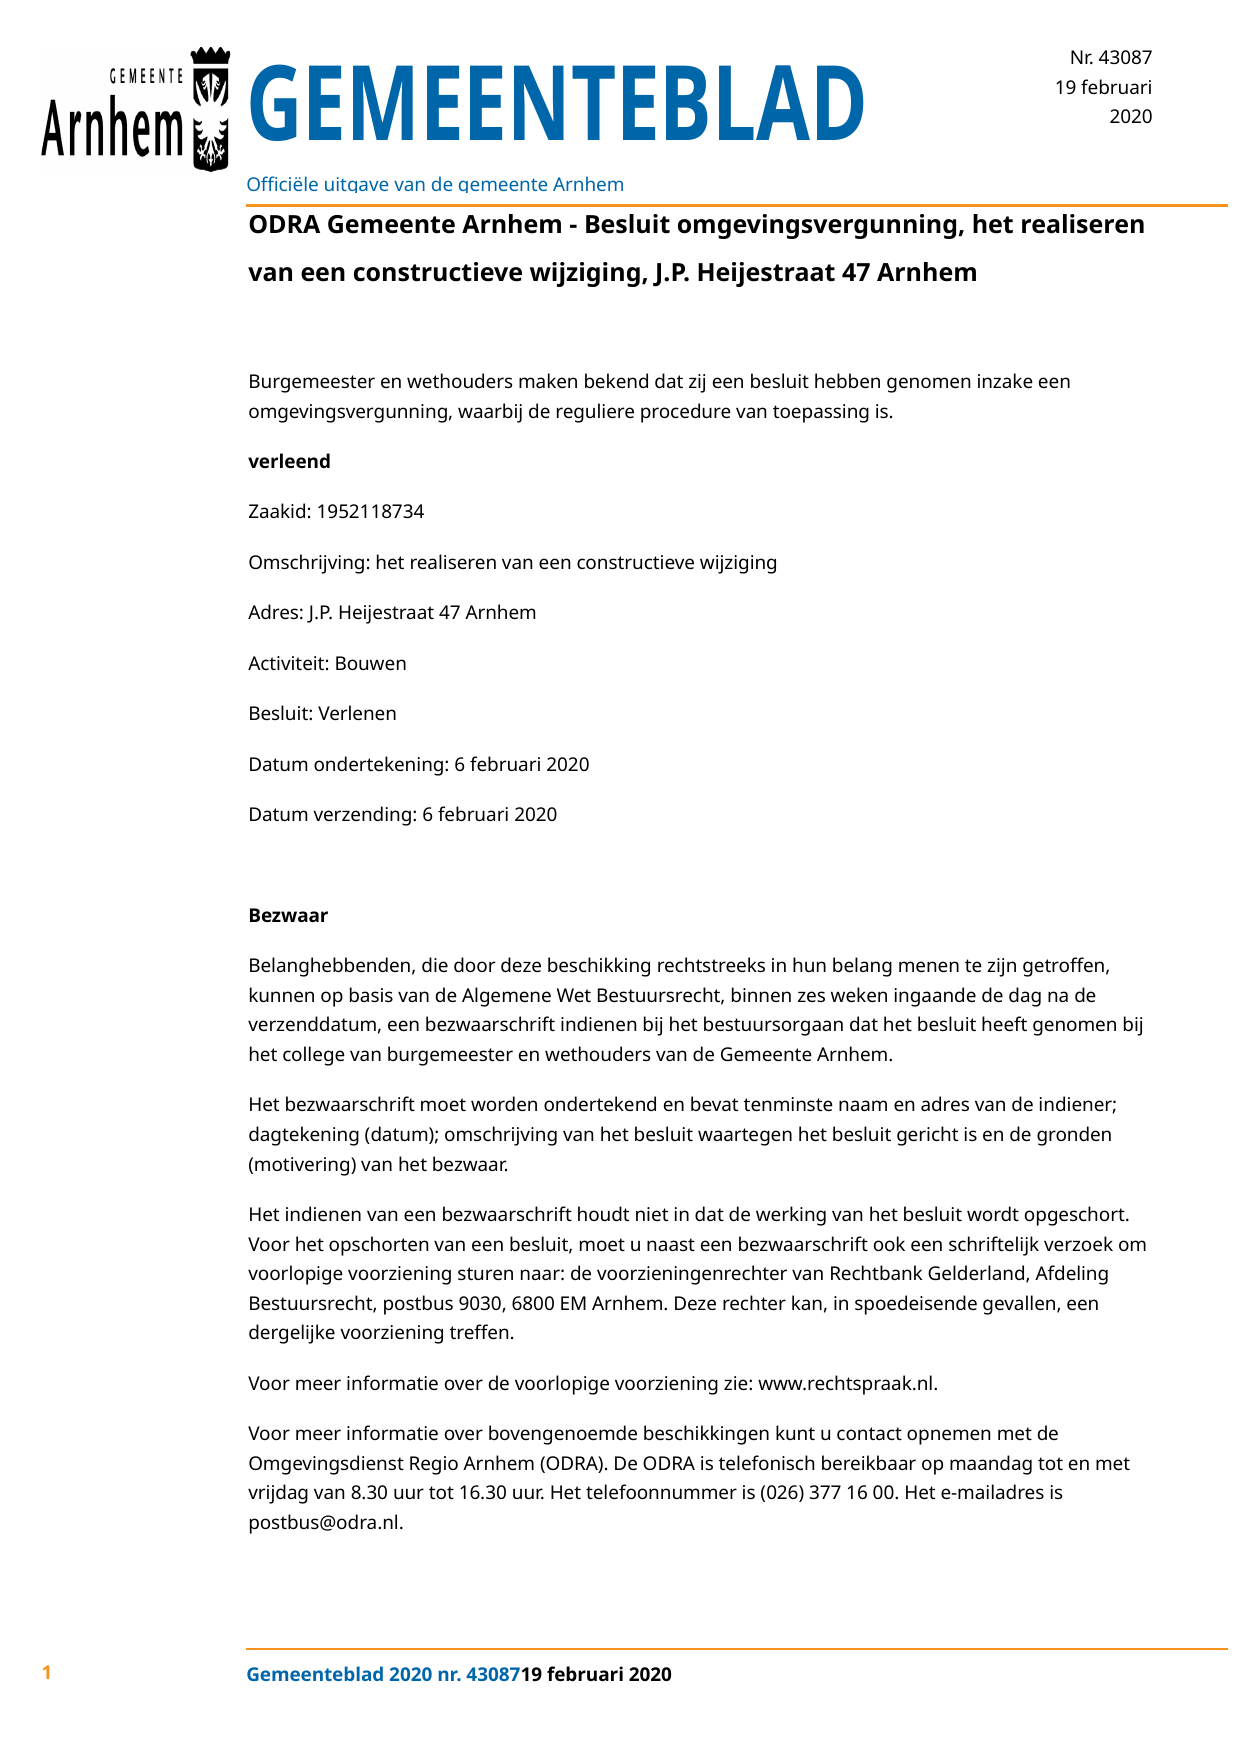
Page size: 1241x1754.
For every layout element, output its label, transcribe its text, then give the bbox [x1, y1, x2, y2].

text Datum ondertekening: 6 februari 2020 [248, 751, 1152, 777]
text Bezwaar [248, 902, 1152, 928]
text Besluit: Verlenen [248, 700, 1152, 726]
text verleend [248, 448, 1152, 474]
text Zaakid: 1952118734 [248, 499, 1152, 524]
picture [41, 47, 231, 172]
text Activiteit: Bouwen [248, 650, 1152, 676]
text Voor meer informatie over de voorlopige voorziening zie: www.rechtspraak.nl. [248, 1370, 1152, 1396]
text Het indienen van een bezwaarschrift houdt niet in dat de werking van het besluit wordt opgeschort. Voor het opschorten van een besluit, moet u naast een bezwaarschrift ook een schriftelijk verzoek om voorlopige voorziening sturen naar: de voorzieningenrechter van Rechtbank Gelderland, Afdeling Bestuursrecht, postbus 9030, 6800 EM Arnhem. Deze rechter kan, in spoedeisende gevallen, een dergelijke voorziening treffen. [248, 1201, 1152, 1345]
text Het bezwaarschrift moet worden ondertekend en bevat tenminste naam en adres van de indiener; dagtekening (datum); omschrijving van het besluit waartegen het besluit gericht is en de gronden (motivering) van het bezwaar. [248, 1092, 1152, 1177]
text Belanghebbenden, die door deze beschikking rechtstreeks in hun belang menen te zijn getroffen, kunnen op basis van de Algemene Wet Bestuursrecht, binnen zes weken ingaande de dag na de verzenddatum, een bezwaarschrift indienen bij het bestuursorgaan dat het besluit heeft genomen bij het college van burgemeester en wethouders van de Gemeente Arnhem. [248, 952, 1152, 1067]
text Voor meer informatie over bovengenoemde beschikkingen kunt u contact opnemen met de Omgevingsdienst Regio Arnhem (ODRA). De ODRA is telefonisch bereikbaar op maandag tot en met vrijdag van 8.30 uur tot 16.30 uur. Het telefoonnummer is (026) 377 16 00. Het e-mailadres is postbus@odra.nl. [248, 1420, 1152, 1535]
text ODRA Gemeente Arnhem - Besluit omgevingsvergunning, het realiseren van een constructieve wijziging, J.P. Heijestraat 47 Arnhem [248, 207, 1152, 288]
text Burgemeester en wethouders maken bekend dat zij een besluit hebben genomen inzake een omgevingsvergunning, waarbij de reguliere procedure van toepassing is. [248, 368, 1152, 424]
text Adres: J.P. Heijestraat 47 Arnhem [248, 599, 1152, 625]
text Omschrijving: het realiseren van een constructieve wijziging [248, 549, 1152, 575]
text Datum verzending: 6 februari 2020 [248, 801, 1152, 827]
